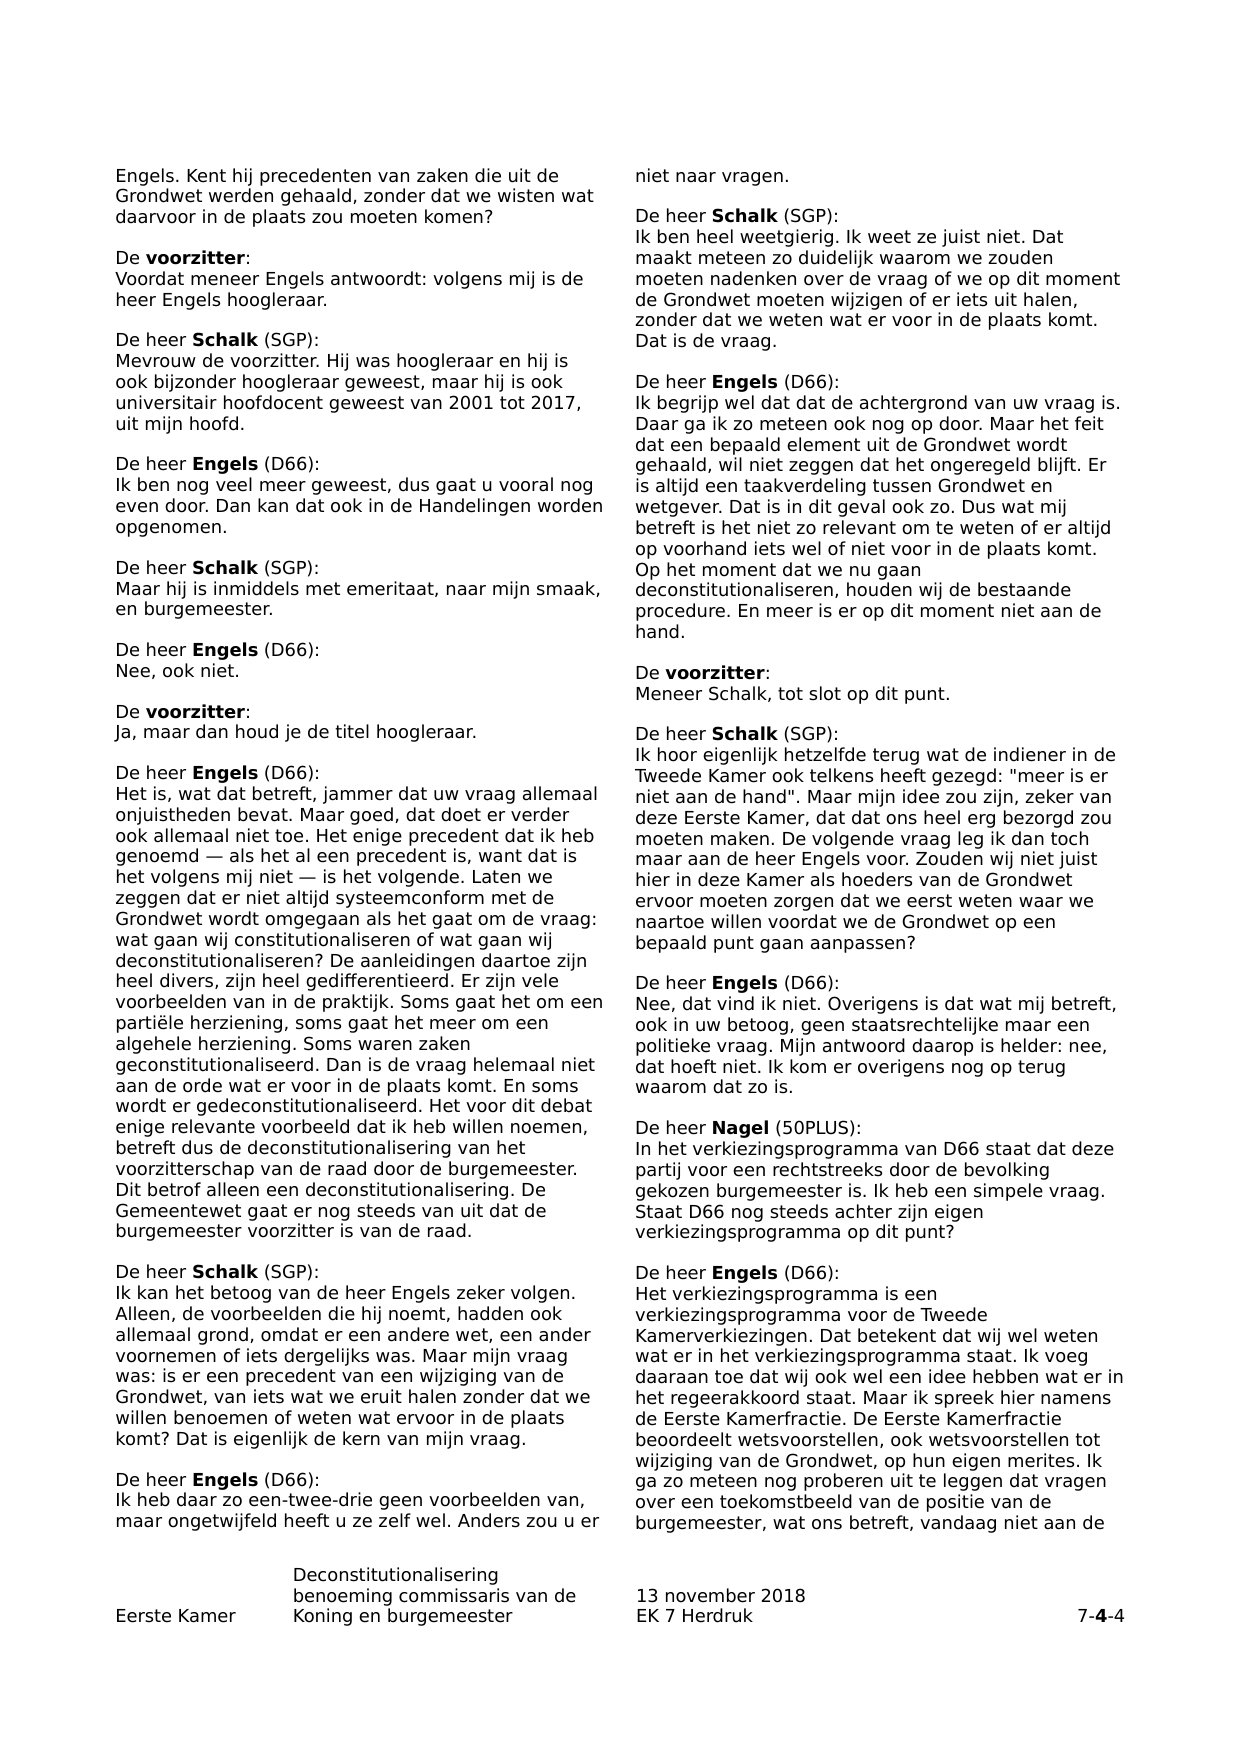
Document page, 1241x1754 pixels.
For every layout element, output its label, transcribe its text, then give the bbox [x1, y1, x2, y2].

text De heer Schalk (SGP): [115, 330, 605, 351]
text Nee, ook niet. [115, 661, 605, 681]
text Ik ben nog veel meer geweest, dus gaat u vooral nog even door. Dan kan dat ook in de Handelingen worden opgenomen. [115, 475, 605, 537]
text De heer Engels (D66): [115, 640, 605, 661]
text De voorzitter: [115, 248, 605, 268]
text De heer Engels (D66): [115, 763, 605, 784]
text In het verkiezingsprogramma van D66 staat dat deze partij voor een rechtstreeks door de bevolking gekozen burgemeester is. Ik heb een simpele vraag. Staat D66 nog steeds achter zijn eigen verkiezingsprogramma op dit punt? [635, 1139, 1125, 1243]
text Het verkiezingsprogramma is een verkiezingsprogramma voor de Tweede Kamerverkiezingen. Dat betekent dat wij wel weten wat er in het verkiezingsprogramma staat. Ik voeg daaraan toe dat wij ook wel een idee hebben wat er in het regeerakkoord staat. Maar ik spreek hier namens de Eerste Kamerfractie. De Eerste Kamerfractie beoordeelt wetsvoorstellen, ook wetsvoorstellen tot wijziging van de Grondwet, op hun eigen merites. Ik ga zo meteen nog proberen uit te leggen dat vragen over een toekomstbeeld van de positie van de burgemeester, wat ons betreft, vandaag niet aan de [635, 1284, 1125, 1534]
text Ik begrijp wel dat dat de achtergrond van uw vraag is. Daar ga ik zo meteen ook nog op door. Maar het feit dat een bepaald element uit de Grondwet wordt gehaald, wil niet zeggen dat het ongeregeld blijft. Er is altijd een taakverdeling tussen Grondwet en wetgever. Dat is in dit geval ook zo. Dus wat mij betreft is het niet zo relevant om te weten of er altijd op voorhand iets wel of niet voor in de plaats komt. Op het moment dat we nu gaan deconstitutionaliseren, houden wij de bestaande procedure. En meer is er op dit moment niet aan de hand. [635, 393, 1125, 643]
text Nee, dat vind ik niet. Overigens is dat wat mij betreft, ook in uw betoog, geen staatsrechtelijke maar een politieke vraag. Mijn antwoord daarop is helder: nee, dat hoeft niet. Ik kom er overigens nog op terug waarom dat zo is. [635, 994, 1125, 1098]
text Ja, maar dan houd je de titel hoogleraar. [115, 722, 605, 743]
text Het is, wat dat betreft, jammer dat uw vraag allemaal onjuistheden bevat. Maar goed, dat doet er verder ook allemaal niet toe. Het enige precedent dat ik heb genoemd — als het al een precedent is, want dat is het volgens mij niet — is het volgende. Laten we zeggen dat er niet altijd systeemconform met de Grondwet wordt omgegaan als het gaat om de vraag: wat gaan wij constitutionaliseren of wat gaan wij deconstitutionaliseren? De aanleidingen daartoe zijn heel divers, zijn heel gedifferentieerd. Er zijn vele voorbeelden van in de praktijk. Soms gaat het om een partiële herziening, soms gaat het meer om een algehele herziening. Soms waren zaken geconstitutionaliseerd. Dan is de vraag helemaal niet aan de orde wat er voor in de plaats komt. En soms wordt er gedeconstitutionaliseerd. Het voor dit debat enige relevante voorbeeld dat ik heb willen noemen, betreft dus de deconstitutionalisering van het voorzitterschap van de raad door de burgemeester. Dit betrof alleen een deconstitutionalisering. De Gemeentewet gaat er nog steeds van uit dat de burgemeester voorzitter is van de raad. [115, 784, 605, 1242]
text Ik ben heel weetgierig. Ik weet ze juist niet. Dat maakt meteen zo duidelijk waarom we zouden moeten nadenken over de vraag of we op dit moment de Grondwet moeten wijzigen of er iets uit halen, zonder dat we weten wat er voor in de plaats komt. Dat is de vraag. [635, 227, 1125, 352]
text De voorzitter: [635, 663, 1125, 683]
text De heer Engels (D66): [635, 372, 1125, 393]
text De heer Schalk (SGP): [635, 206, 1125, 227]
text Mevrouw de voorzitter. Hij was hoogleraar en hij is ook bijzonder hoogleraar geweest, maar hij is ook universitair hoofdocent geweest van 2001 tot 2017, uit mijn hoofd. [115, 351, 605, 434]
text De heer Schalk (SGP): [115, 1262, 605, 1283]
text De heer Schalk (SGP): [635, 724, 1125, 745]
text Meneer Schalk, tot slot op dit punt. [635, 683, 1125, 704]
text De heer Schalk (SGP): [115, 557, 605, 578]
text Maar hij is inmiddels met emeritaat, naar mijn smaak, en burgemeester. [115, 578, 605, 620]
text Ik hoor eigenlijk hetzelfde terug wat de indiener in de Tweede Kamer ook telkens heeft gezegd: "meer is er niet aan de hand". Maar mijn idee zou zijn, zeker van deze Eerste Kamer, dat dat ons heel erg bezorgd zou moeten maken. De volgende vraag leg ik dan toch maar aan de heer Engels voor. Zouden wij niet juist hier in deze Kamer als hoeders van de Grondwet ervoor moeten zorgen dat we eerst weten waar we naartoe willen voordat we de Grondwet op een bepaald punt gaan aanpassen? [635, 745, 1125, 953]
text De voorzitter: [115, 701, 605, 722]
text De heer Engels (D66): [115, 454, 605, 475]
text niet naar vragen. [635, 165, 1125, 186]
text De heer Engels (D66): [635, 973, 1125, 994]
text De heer Engels (D66): [635, 1263, 1125, 1284]
text Engels. Kent hij precedenten van zaken die uit de Grondwet werden gehaald, zonder dat we wisten wat daarvoor in de plaats zou moeten komen? [115, 165, 605, 228]
text Ik heb daar zo een-twee-drie geen voorbeelden van, maar ongetwijfeld heeft u ze zelf wel. Anders zou u er [115, 1490, 605, 1532]
text De heer Engels (D66): [115, 1469, 605, 1490]
text De heer Nagel (50PLUS): [635, 1118, 1125, 1139]
text Ik kan het betoog van de heer Engels zeker volgen. Alleen, de voorbeelden die hij noemt, hadden ook allemaal grond, omdat er een andere wet, een ander voornemen of iets dergelijks was. Maar mijn vraag was: is er een precedent van een wijziging van de Grondwet, van iets wat we eruit halen zonder dat we willen benoemen of weten wat ervoor in de plaats komt? Dat is eigenlijk de kern van mijn vraag. [115, 1283, 605, 1449]
text Voordat meneer Engels antwoordt: volgens mij is de heer Engels hoogleraar. [115, 268, 605, 310]
